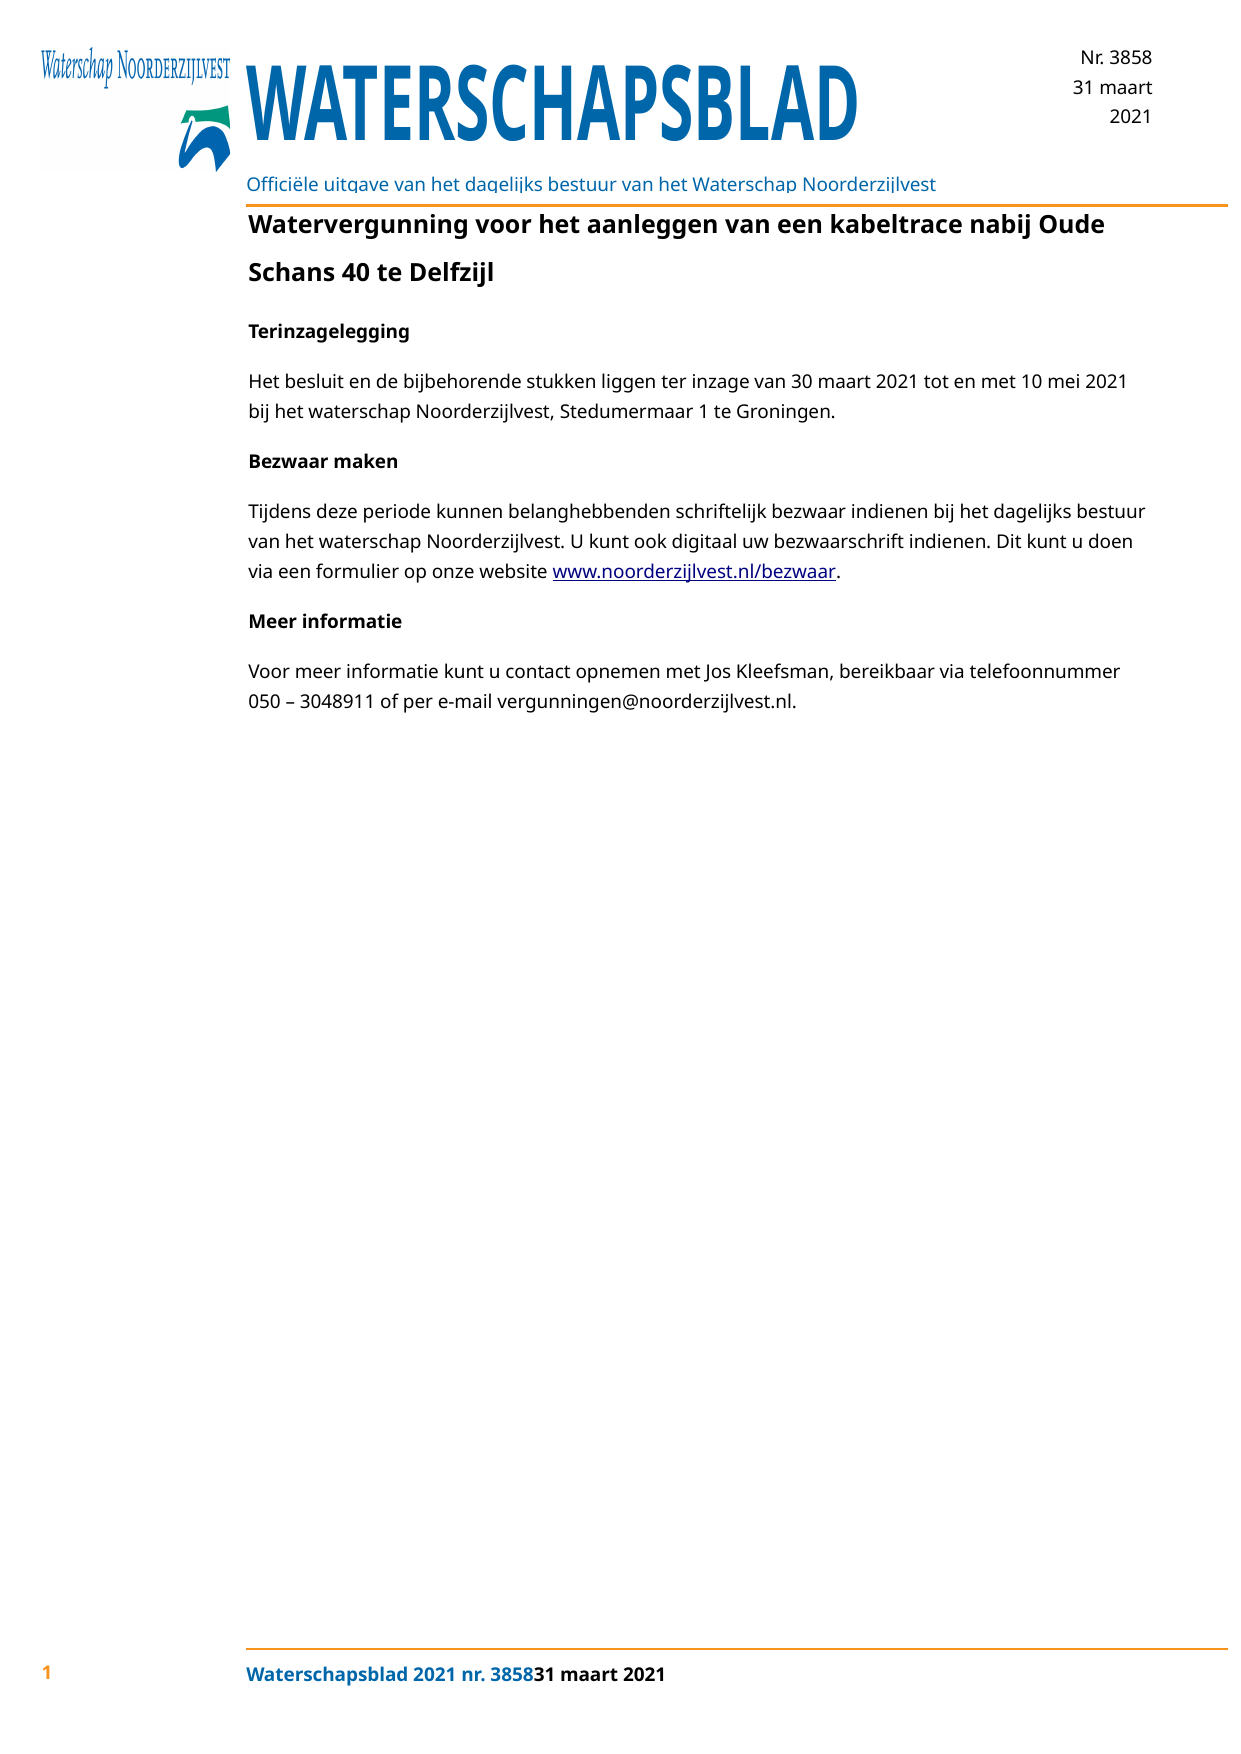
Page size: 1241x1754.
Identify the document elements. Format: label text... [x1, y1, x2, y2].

text Meer informatie [248, 608, 1152, 634]
text Tijdens deze periode kunnen belanghebbenden schriftelijk bezwaar indienen bij het dagelijks bestuur van het waterschap Noorderzijlvest. U kunt ook digitaal uw bezwaarschrift indienen. Dit kunt u doen via een formulier op onze website www.noorderzijlvest.nl/bezwaar. [248, 499, 1152, 584]
text Bezwaar maken [248, 448, 1152, 474]
text Terinzagelegging [248, 318, 1152, 344]
text Voor meer informatie kunt u contact opnemen met Jos Kleefsman, bereikbaar via telefoonnummer 050 – 3048911 of per e-mail vergunningen@noorderzijlvest.nl. [248, 659, 1152, 714]
picture [41, 47, 231, 172]
text Watervergunning voor het aanleggen van een kabeltrace nabij Oude Schans 40 te Delfzijl [248, 207, 1152, 288]
text Het besluit en de bijbehorende stukken liggen ter inzage van 30 maart 2021 tot en met 10 mei 2021 bij het waterschap Noorderzijlvest, Stedumermaar 1 te Groningen. [248, 368, 1152, 424]
